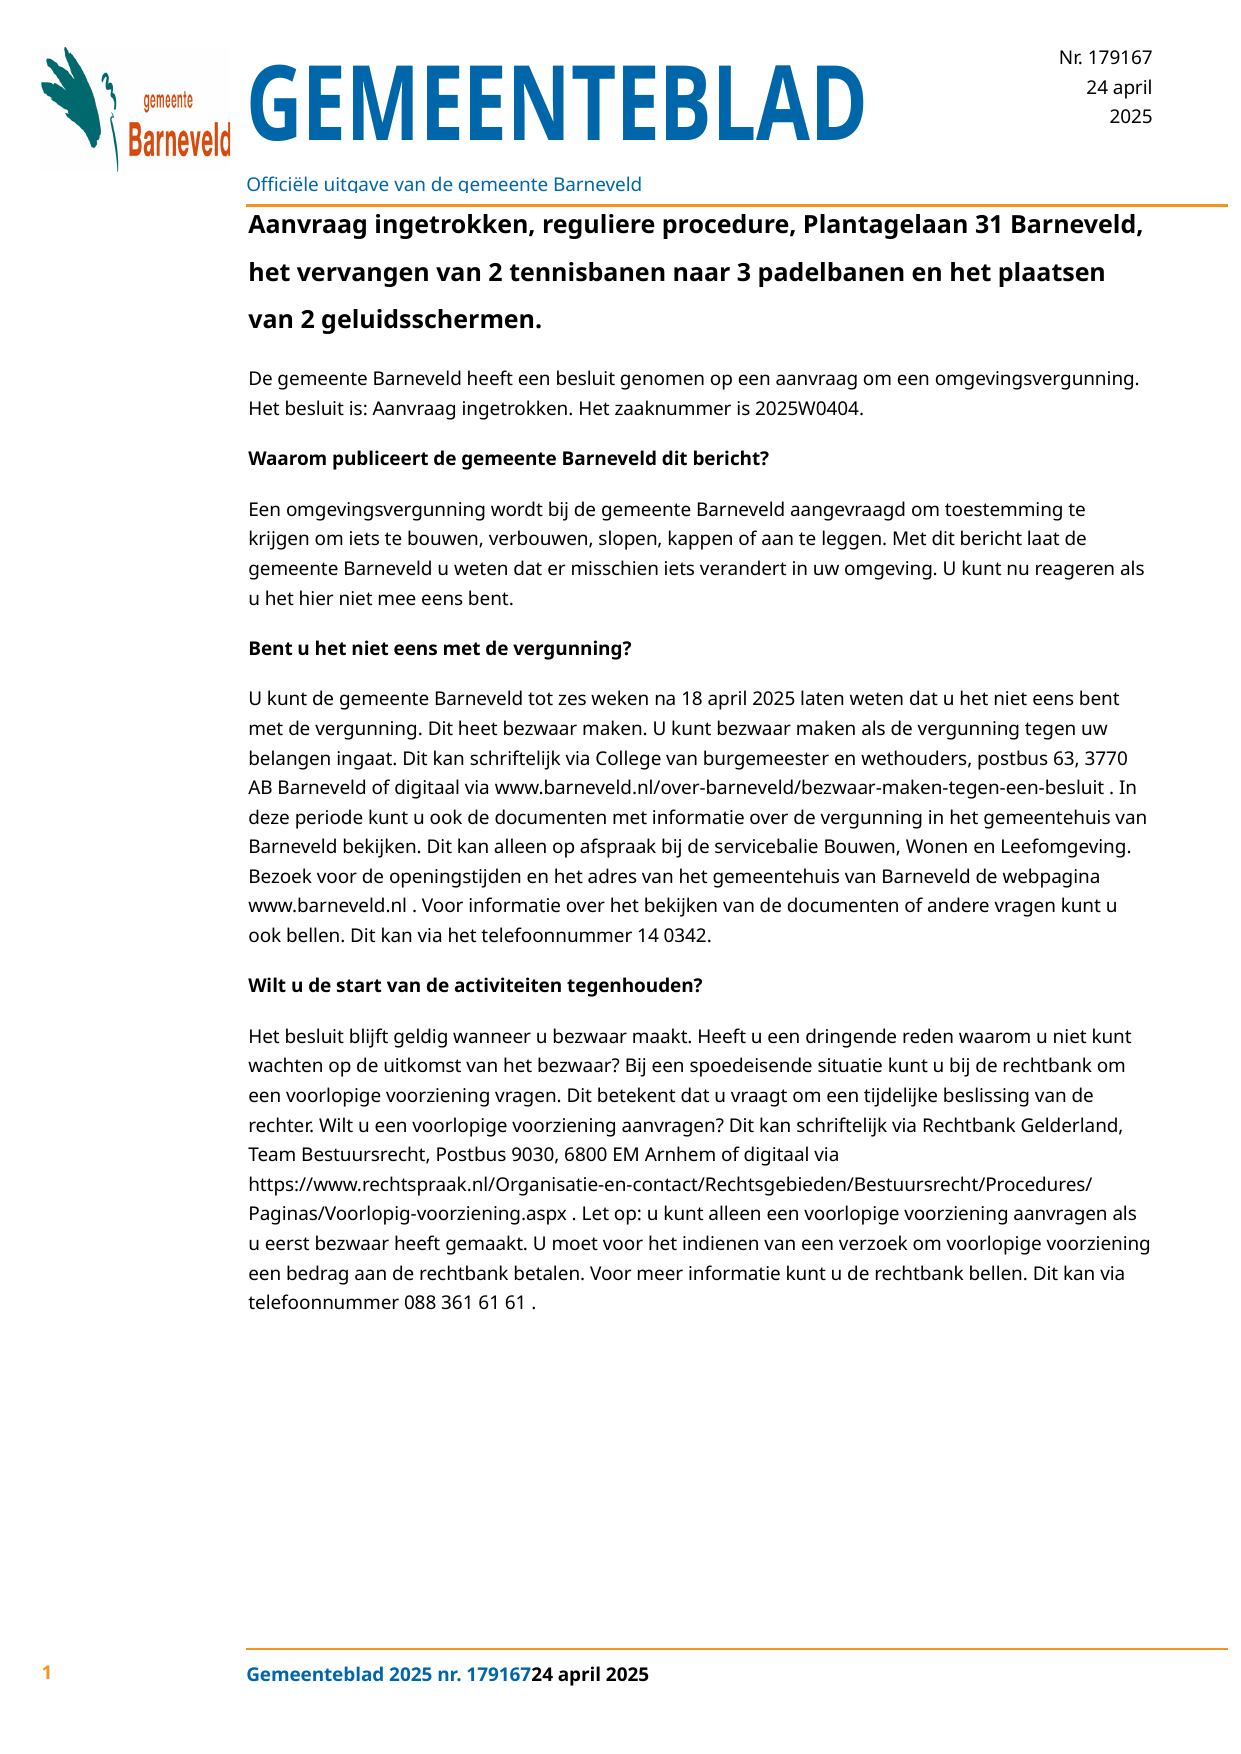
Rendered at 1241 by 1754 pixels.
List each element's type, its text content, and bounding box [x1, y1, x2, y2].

text Wilt u de start van de activiteiten tegenhouden? [248, 973, 1152, 998]
text Het besluit blijft geldig wanneer u bezwaar maakt. Heeft u een dringende reden waarom u niet kunt wachten op de uitkomst van het bezwaar? Bij een spoedeisende situatie kunt u bij de rechtbank om een voorlopige voorziening vragen. Dit betekent dat u vraagt om een tijdelijke beslissing van de rechter. Wilt u een voorlopige voorziening aanvragen? Dit kan schriftelijk via Rechtbank Gelderland, Team Bestuursrecht, Postbus 9030, 6800 EM Arnhem of digitaal via https://www.rechtspraak.nl/Organisatie-en-contact/Rechtsgebieden/Bestuursrecht/Procedures/Paginas/Voorlopig-voorziening.aspx . Let op: u kunt alleen een voorlopige voorziening aanvragen als u eerst bezwaar heeft gemaakt. U moet voor het indienen van een verzoek om voorlopige voorziening een bedrag aan de rechtbank betalen. Voor meer informatie kunt u de rechtbank bellen. Dit kan via telefoonnummer 088 361 61 61 . [248, 1023, 1152, 1315]
text Bent u het niet eens met de vergunning? [248, 635, 1152, 661]
text U kunt de gemeente Barneveld tot zes weken na 18 april 2025 laten weten dat u het niet eens bent met de vergunning. Dit heet bezwaar maken. U kunt bezwaar maken als de vergunning tegen uw belangen ingaat. Dit kan schriftelijk via College van burgemeester en wethouders, postbus 63, 3770 AB Barneveld of digitaal via www.barneveld.nl/over-barneveld/bezwaar-maken-tegen-een-besluit . In deze periode kunt u ook de documenten met informatie over de vergunning in het gemeentehuis van Barneveld bekijken. Dit kan alleen op afspraak bij de servicebalie Bouwen, Wonen en Leefomgeving. Bezoek voor de openingstijden en het adres van het gemeentehuis van Barneveld de webpagina www.barneveld.nl . Voor informatie over het bekijken van de documenten of andere vragen kunt u ook bellen. Dit kan via het telefoonnummer 14 0342. [248, 686, 1152, 948]
text Aanvraag ingetrokken, reguliere procedure, Plantagelaan 31 Barneveld, het vervangen van 2 tennisbanen naar 3 padelbanen en het plaatsen van 2 geluidsschermen. [248, 207, 1152, 336]
text Een omgevingsvergunning wordt bij de gemeente Barneveld aangevraagd om toestemming te krijgen om iets te bouwen, verbouwen, slopen, kappen of aan te leggen. Met dit bericht laat de gemeente Barneveld u weten dat er misschien iets verandert in uw omgeving. U kunt nu reageren als u het hier niet mee eens bent. [248, 496, 1152, 610]
picture [41, 47, 231, 172]
text Waarom publiceert de gemeente Barneveld dit bericht? [248, 446, 1152, 471]
text De gemeente Barneveld heeft een besluit genomen op een aanvraag om een omgevingsvergunning. Het besluit is: Aanvraag ingetrokken. Het zaaknummer is 2025W0404. [248, 366, 1152, 421]
